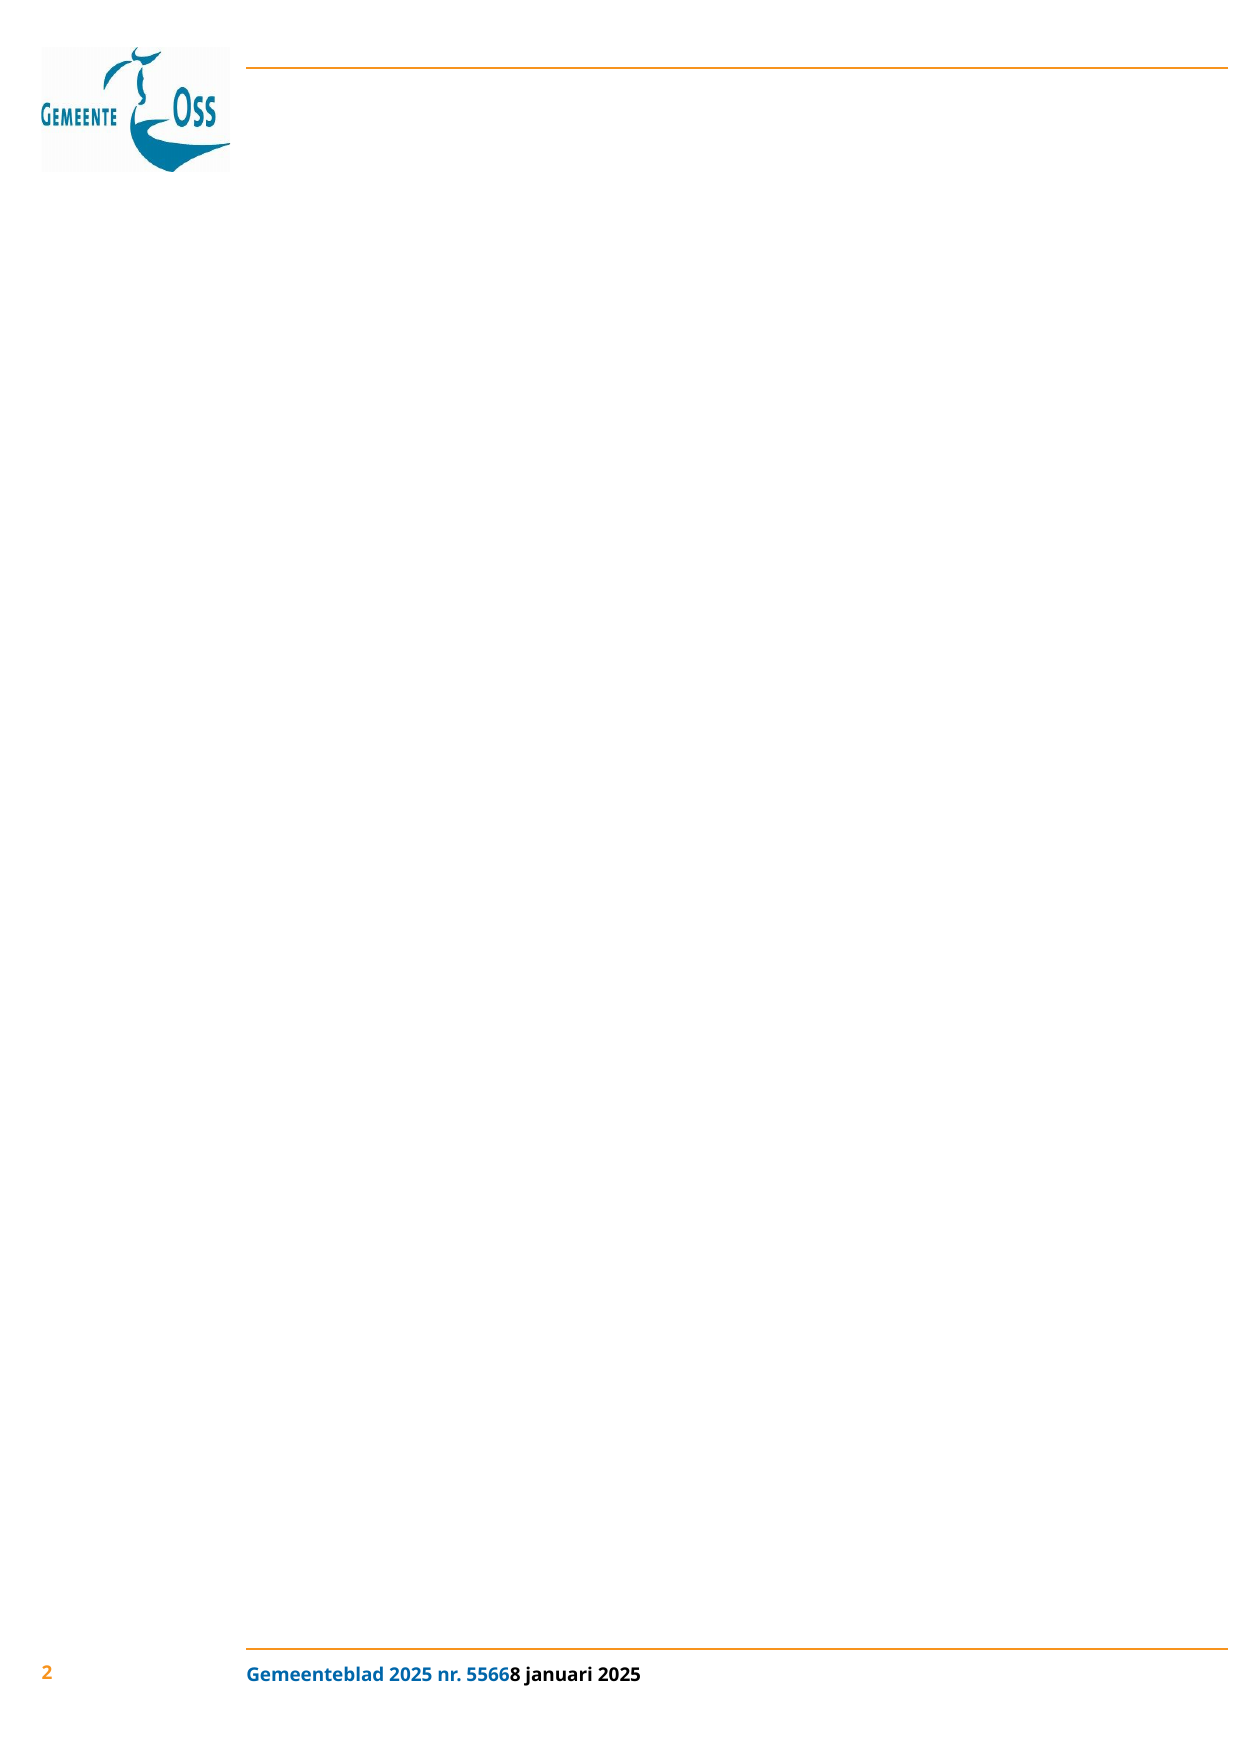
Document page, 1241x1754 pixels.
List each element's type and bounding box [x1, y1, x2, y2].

picture [41, 47, 231, 172]
